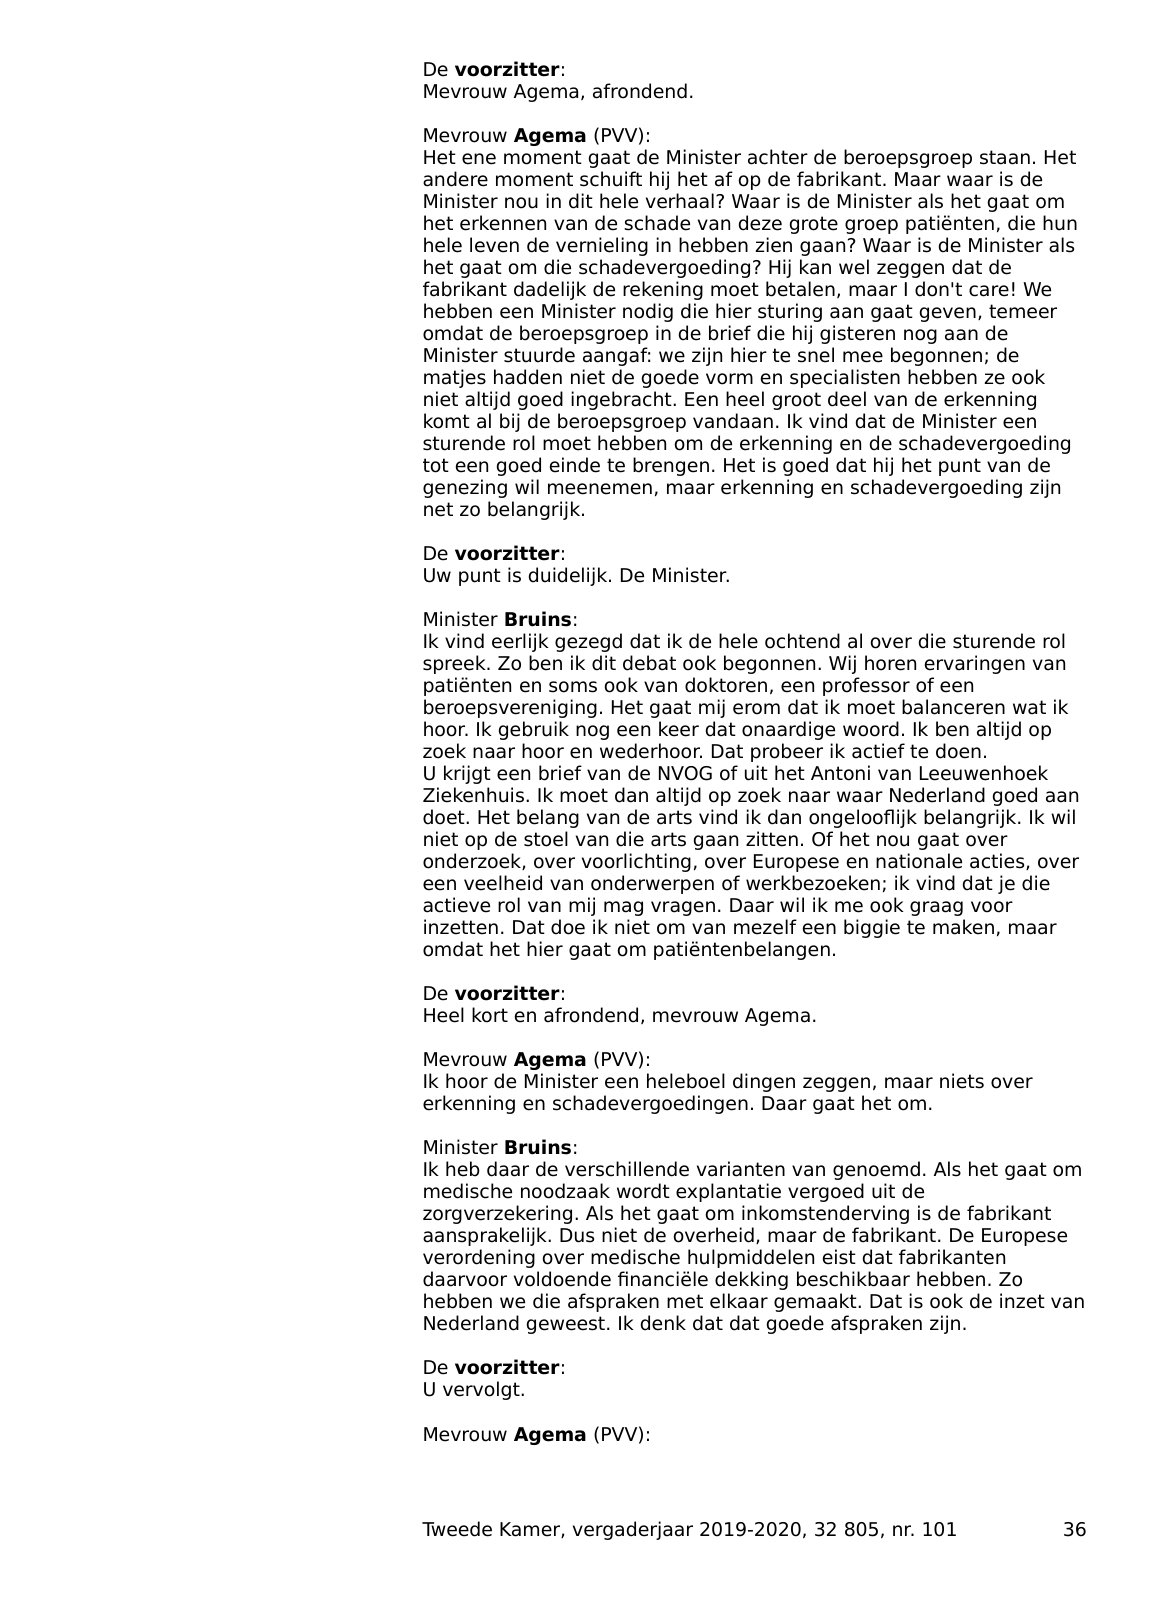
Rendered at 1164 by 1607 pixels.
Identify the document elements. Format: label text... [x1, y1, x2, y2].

text Mevrouw Agema, afrondend. [422, 81, 1087, 103]
text U vervolgt. [422, 1379, 1087, 1401]
text Heel kort en afrondend, mevrouw Agema. [422, 1005, 1087, 1027]
text Ik vind eerlijk gezegd dat ik de hele ochtend al over die sturende rol spreek. Zo ben ik dit debat ook begonnen. Wij horen ervaringen van patiënten en soms ook van doktoren, een professor of een beroepsvereniging. Het gaat mij erom dat ik moet balanceren wat ik hoor. Ik gebruik nog een keer dat onaardige woord. Ik ben altijd op zoek naar hoor en wederhoor. Dat probeer ik actief te doen. [422, 631, 1087, 763]
text De voorzitter: [422, 59, 1087, 81]
text De voorzitter: [422, 1357, 1087, 1379]
text U krijgt een brief van de NVOG of uit het Antoni van Leeuwenhoek Ziekenhuis. Ik moet dan altijd op zoek naar waar Nederland goed aan doet. Het belang van de arts vind ik dan ongelooflijk belangrijk. Ik wil niet op de stoel van die arts gaan zitten. Of het nou gaat over onderzoek, over voorlichting, over Europese en nationale acties, over een veelheid van onderwerpen of werkbezoeken; ik vind dat je die actieve rol van mij mag vragen. Daar wil ik me ook graag voor inzetten. Dat doe ik niet om van mezelf een biggie te maken, maar omdat het hier gaat om patiëntenbelangen. [422, 763, 1087, 961]
text Mevrouw Agema (PVV): [422, 1423, 1087, 1445]
text Mevrouw Agema (PVV): [422, 125, 1087, 147]
text Ik heb daar de verschillende varianten van genoemd. Als het gaat om medische noodzaak wordt explantatie vergoed uit de zorgverzekering. Als het gaat om inkomstenderving is de fabrikant aansprakelijk. Dus niet de overheid, maar de fabrikant. De Europese verordening over medische hulpmiddelen eist dat fabrikanten daarvoor voldoende financiële dekking beschikbaar hebben. Zo hebben we die afspraken met elkaar gemaakt. Dat is ook de inzet van Nederland geweest. Ik denk dat dat goede afspraken zijn. [422, 1159, 1087, 1335]
text Mevrouw Agema (PVV): [422, 1049, 1087, 1071]
text Uw punt is duidelijk. De Minister. [422, 565, 1087, 587]
text Minister Bruins: [422, 609, 1087, 631]
text Ik hoor de Minister een heleboel dingen zeggen, maar niets over erkenning en schadevergoedingen. Daar gaat het om. [422, 1071, 1087, 1115]
text De voorzitter: [422, 543, 1087, 565]
text Minister Bruins: [422, 1137, 1087, 1159]
text De voorzitter: [422, 983, 1087, 1005]
text Het ene moment gaat de Minister achter de beroepsgroep staan. Het andere moment schuift hij het af op de fabrikant. Maar waar is de Minister nou in dit hele verhaal? Waar is de Minister als het gaat om het erkennen van de schade van deze grote groep patiënten, die hun hele leven de vernieling in hebben zien gaan? Waar is de Minister als het gaat om die schadevergoeding? Hij kan wel zeggen dat de fabrikant dadelijk de rekening moet betalen, maar I don't care! We hebben een Minister nodig die hier sturing aan gaat geven, temeer omdat de beroepsgroep in de brief die hij gisteren nog aan de Minister stuurde aangaf: we zijn hier te snel mee begonnen; de matjes hadden niet de goede vorm en specialisten hebben ze ook niet altijd goed ingebracht. Een heel groot deel van de erkenning komt al bij de beroepsgroep vandaan. Ik vind dat de Minister een sturende rol moet hebben om de erkenning en de schadevergoeding tot een goed einde te brengen. Het is goed dat hij het punt van de genezing wil meenemen, maar erkenning en schadevergoeding zijn net zo belangrijk. [422, 147, 1087, 521]
